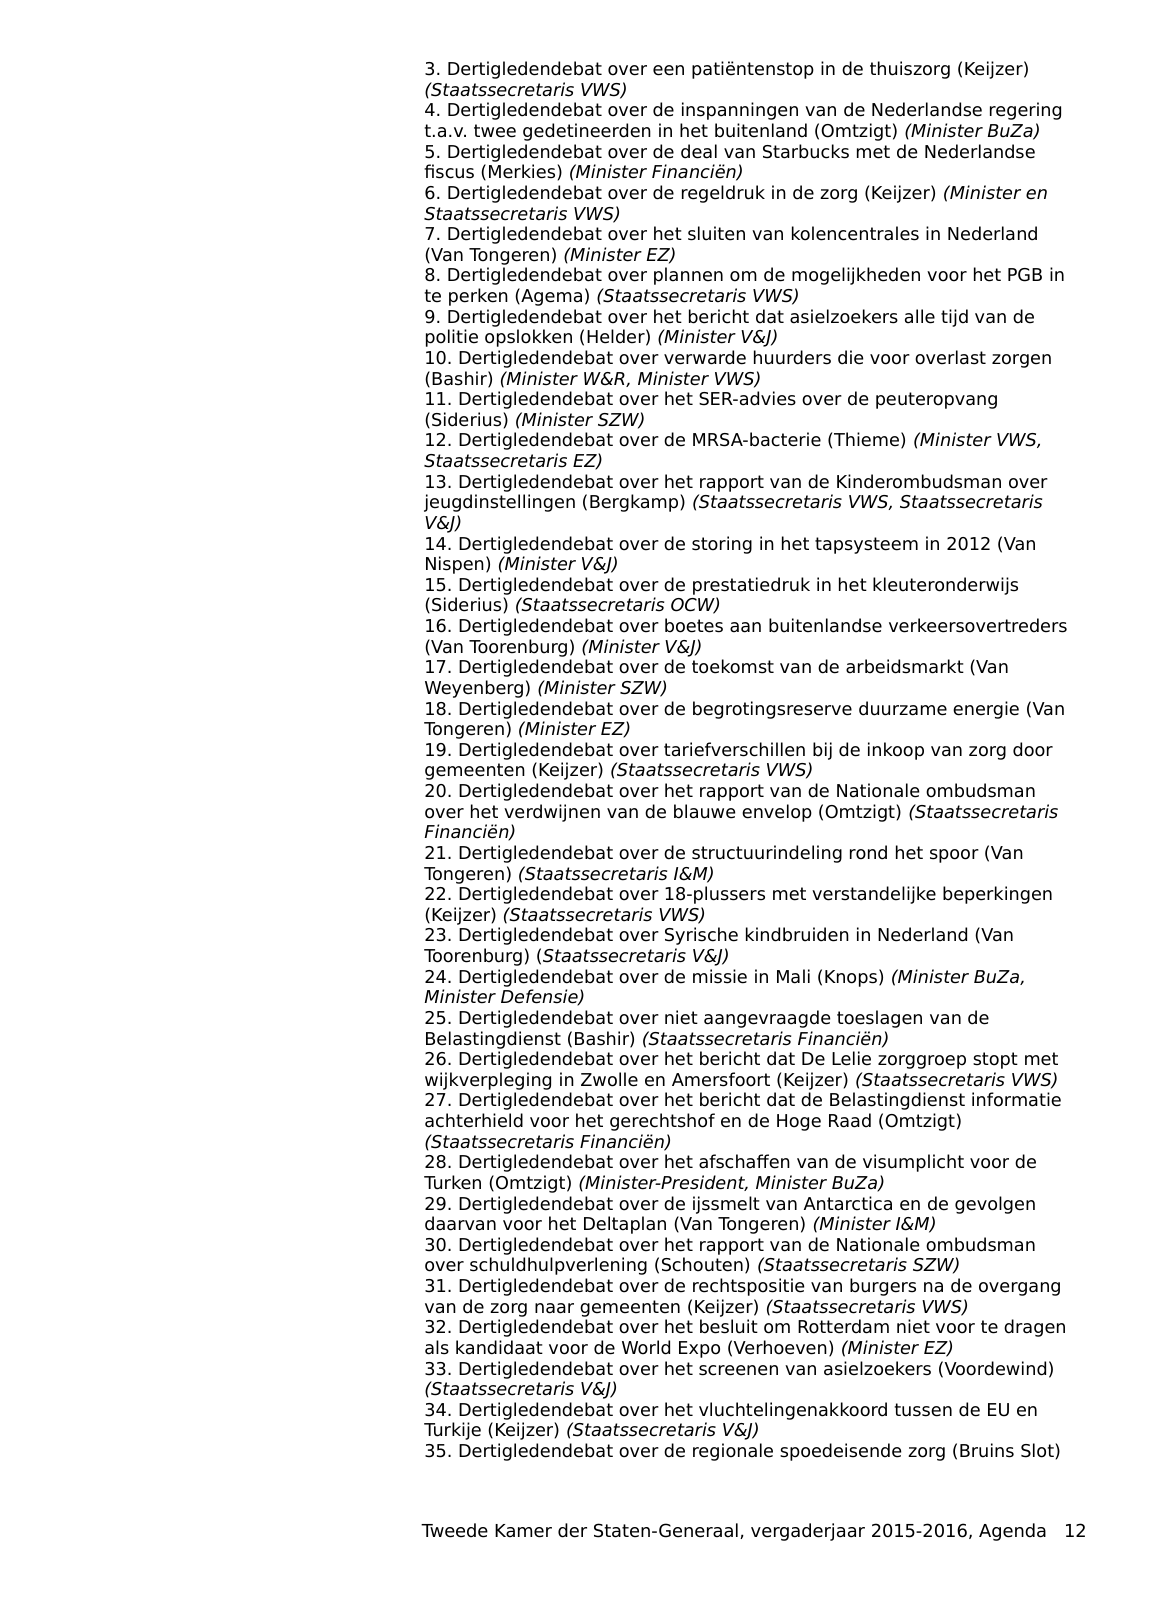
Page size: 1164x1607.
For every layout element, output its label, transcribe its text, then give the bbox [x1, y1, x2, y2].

table_cell [401, 265, 418, 307]
table_cell 3. Dertigledendebat over een patiëntenstop in de thuiszorg (Keijzer) (Staatssecretaris VWS) [418, 59, 1087, 100]
table_cell [77, 1276, 401, 1317]
table_cell [77, 59, 401, 100]
table_cell [401, 657, 418, 698]
table_cell [77, 740, 401, 781]
table_cell [77, 843, 401, 884]
table_cell 18. Dertigledendebat over de begrotingsreserve duurzame energie (Van Tongeren) (Minister EZ) [418, 699, 1087, 740]
table_cell 22. Dertigledendebat over 18-plussers met verstandelijke beperkingen (Keijzer) (Staatssecretaris VWS) [418, 884, 1087, 925]
table_cell 7. Dertigledendebat over het sluiten van kolencentrales in Nederland (Van Tongeren) (Minister EZ) [418, 224, 1087, 265]
table_cell [401, 925, 418, 967]
table_cell 16. Dertigledendebat over boetes aan buitenlandse verkeersovertreders (Van Toorenburg) (Minister V&J) [418, 616, 1087, 657]
table_cell [77, 1359, 401, 1400]
table_cell 31. Dertigledendebat over de rechtspositie van burgers na de overgang van de zorg naar gemeenten (Keijzer) (Staatssecretaris VWS) [418, 1276, 1087, 1317]
table_cell [77, 575, 401, 616]
table_cell [77, 1049, 401, 1090]
table_cell [401, 575, 418, 616]
table_cell [401, 534, 418, 575]
table_cell [401, 1441, 418, 1462]
table_cell 10. Dertigledendebat over verwarde huurders die voor overlast zorgen (Bashir) (Minister W&R, Minister VWS) [418, 348, 1087, 389]
table_cell [401, 389, 418, 430]
table_cell [401, 224, 418, 265]
table_cell [77, 1235, 401, 1276]
table_cell [77, 348, 401, 389]
table_cell [401, 1049, 418, 1090]
table_cell 12. Dertigledendebat over de MRSA-bacterie (Thieme) (Minister VWS, Staatssecretaris EZ) [418, 430, 1087, 472]
table_cell [77, 1441, 401, 1462]
table_cell [401, 1235, 418, 1276]
table_cell [401, 1152, 418, 1193]
table_cell [401, 472, 418, 533]
table_cell 24. Dertigledendebat over de missie in Mali (Knops) (Minister BuZa, Minister Defensie) [418, 967, 1087, 1008]
table_cell [77, 1194, 401, 1235]
table_cell [77, 925, 401, 967]
table_cell [401, 100, 418, 142]
table_cell [401, 1359, 418, 1400]
table_cell 9. Dertigledendebat over het bericht dat asielzoekers alle tijd van de politie opslokken (Helder) (Minister V&J) [418, 307, 1087, 348]
table_cell 26. Dertigledendebat over het bericht dat De Lelie zorggroep stopt met wijkverpleging in Zwolle en Amersfoort (Keijzer) (Staatssecretaris VWS) [418, 1049, 1087, 1090]
table_cell 25. Dertigledendebat over niet aangevraagde toeslagen van de Belastingdienst (Bashir) (Staatssecretaris Financiën) [418, 1008, 1087, 1049]
table_cell 17. Dertigledendebat over de toekomst van de arbeidsmarkt (Van Weyenberg) (Minister SZW) [418, 657, 1087, 698]
table_cell [401, 967, 418, 1008]
table_cell 19. Dertigledendebat over tariefverschillen bij de inkoop van zorg door gemeenten (Keijzer) (Staatssecretaris VWS) [418, 740, 1087, 781]
table_cell [401, 1317, 418, 1358]
table_cell [77, 1152, 401, 1193]
table_cell [77, 307, 401, 348]
table_cell [77, 534, 401, 575]
table_cell [401, 1194, 418, 1235]
table_cell [77, 1400, 401, 1441]
table_cell [401, 740, 418, 781]
table_cell [401, 1090, 418, 1152]
table_cell [77, 183, 401, 224]
table_cell [401, 1276, 418, 1317]
table_cell 11. Dertigledendebat over het SER-advies over de peuteropvang (Siderius) (Minister SZW) [418, 389, 1087, 430]
table_cell 5. Dertigledendebat over de deal van Starbucks met de Nederlandse fiscus (Merkies) (Minister Financiën) [418, 142, 1087, 183]
table_cell [401, 781, 418, 843]
table_cell [401, 1400, 418, 1441]
table_cell [77, 657, 401, 698]
table_cell 13. Dertigledendebat over het rapport van de Kinderombudsman over jeugdinstellingen (Bergkamp) (Staatssecretaris VWS, Staatssecretaris V&J) [418, 472, 1087, 533]
table_cell [77, 389, 401, 430]
table_cell [401, 142, 418, 183]
table_cell [401, 348, 418, 389]
table_cell [401, 59, 418, 100]
table_cell 27. Dertigledendebat over het bericht dat de Belastingdienst informatie achterhield voor het gerechtshof en de Hoge Raad (Omtzigt) (Staatssecretaris Financiën) [418, 1090, 1087, 1152]
table_cell [401, 1008, 418, 1049]
table_cell 4. Dertigledendebat over de inspanningen van de Nederlandse regering t.a.v. twee gedetineerden in het buitenland (Omtzigt) (Minister BuZa) [418, 100, 1087, 142]
table_cell [401, 307, 418, 348]
table_cell [77, 224, 401, 265]
table_cell 35. Dertigledendebat over de regionale spoedeisende zorg (Bruins Slot) [418, 1441, 1087, 1462]
table_cell 29. Dertigledendebat over de ijssmelt van Antarctica en de gevolgen daarvan voor het Deltaplan (Van Tongeren) (Minister I&M) [418, 1194, 1087, 1235]
table_cell 6. Dertigledendebat over de regeldruk in de zorg (Keijzer) (Minister en Staatssecretaris VWS) [418, 183, 1087, 224]
table_cell [77, 430, 401, 472]
table_cell 30. Dertigledendebat over het rapport van de Nationale ombudsman over schuldhulpverlening (Schouten) (Staatssecretaris SZW) [418, 1235, 1087, 1276]
table_cell 14. Dertigledendebat over de storing in het tapsysteem in 2012 (Van Nispen) (Minister V&J) [418, 534, 1087, 575]
table_cell [401, 843, 418, 884]
table_cell 23. Dertigledendebat over Syrische kindbruiden in Nederland (Van Toorenburg) (Staatssecretaris V&J) [418, 925, 1087, 967]
table_cell [77, 1090, 401, 1152]
table_cell [77, 699, 401, 740]
table_cell [77, 472, 401, 533]
table_cell 34. Dertigledendebat over het vluchtelingenakkoord tussen de EU en Turkije (Keijzer) (Staatssecretaris V&J) [418, 1400, 1087, 1441]
table_cell [77, 142, 401, 183]
table_cell [401, 884, 418, 925]
table_cell [77, 1317, 401, 1358]
table_cell 20. Dertigledendebat over het rapport van de Nationale ombudsman over het verdwijnen van de blauwe envelop (Omtzigt) (Staatssecretaris Financiën) [418, 781, 1087, 843]
table_cell 21. Dertigledendebat over de structuurindeling rond het spoor (Van Tongeren) (Staatssecretaris I&M) [418, 843, 1087, 884]
table_cell [401, 183, 418, 224]
table_cell [77, 616, 401, 657]
table_cell [77, 1008, 401, 1049]
table_cell [77, 265, 401, 307]
table_cell [77, 884, 401, 925]
table_cell [401, 616, 418, 657]
table_cell 32. Dertigledendebat over het besluit om Rotterdam niet voor te dragen als kandidaat voor de World Expo (Verhoeven) (Minister EZ) [418, 1317, 1087, 1358]
table_cell 33. Dertigledendebat over het screenen van asielzoekers (Voordewind) (Staatssecretaris V&J) [418, 1359, 1087, 1400]
table_cell [77, 781, 401, 843]
table_cell 28. Dertigledendebat over het afschaffen van de visumplicht voor de Turken (Omtzigt) (Minister-President, Minister BuZa) [418, 1152, 1087, 1193]
table_cell 15. Dertigledendebat over de prestatiedruk in het kleuteronderwijs (Siderius) (Staatssecretaris OCW) [418, 575, 1087, 616]
table_cell [77, 100, 401, 142]
table_cell [401, 699, 418, 740]
table_cell [77, 967, 401, 1008]
table_cell [401, 430, 418, 472]
table_cell 8. Dertigledendebat over plannen om de mogelijkheden voor het PGB in te perken (Agema) (Staatssecretaris VWS) [418, 265, 1087, 307]
